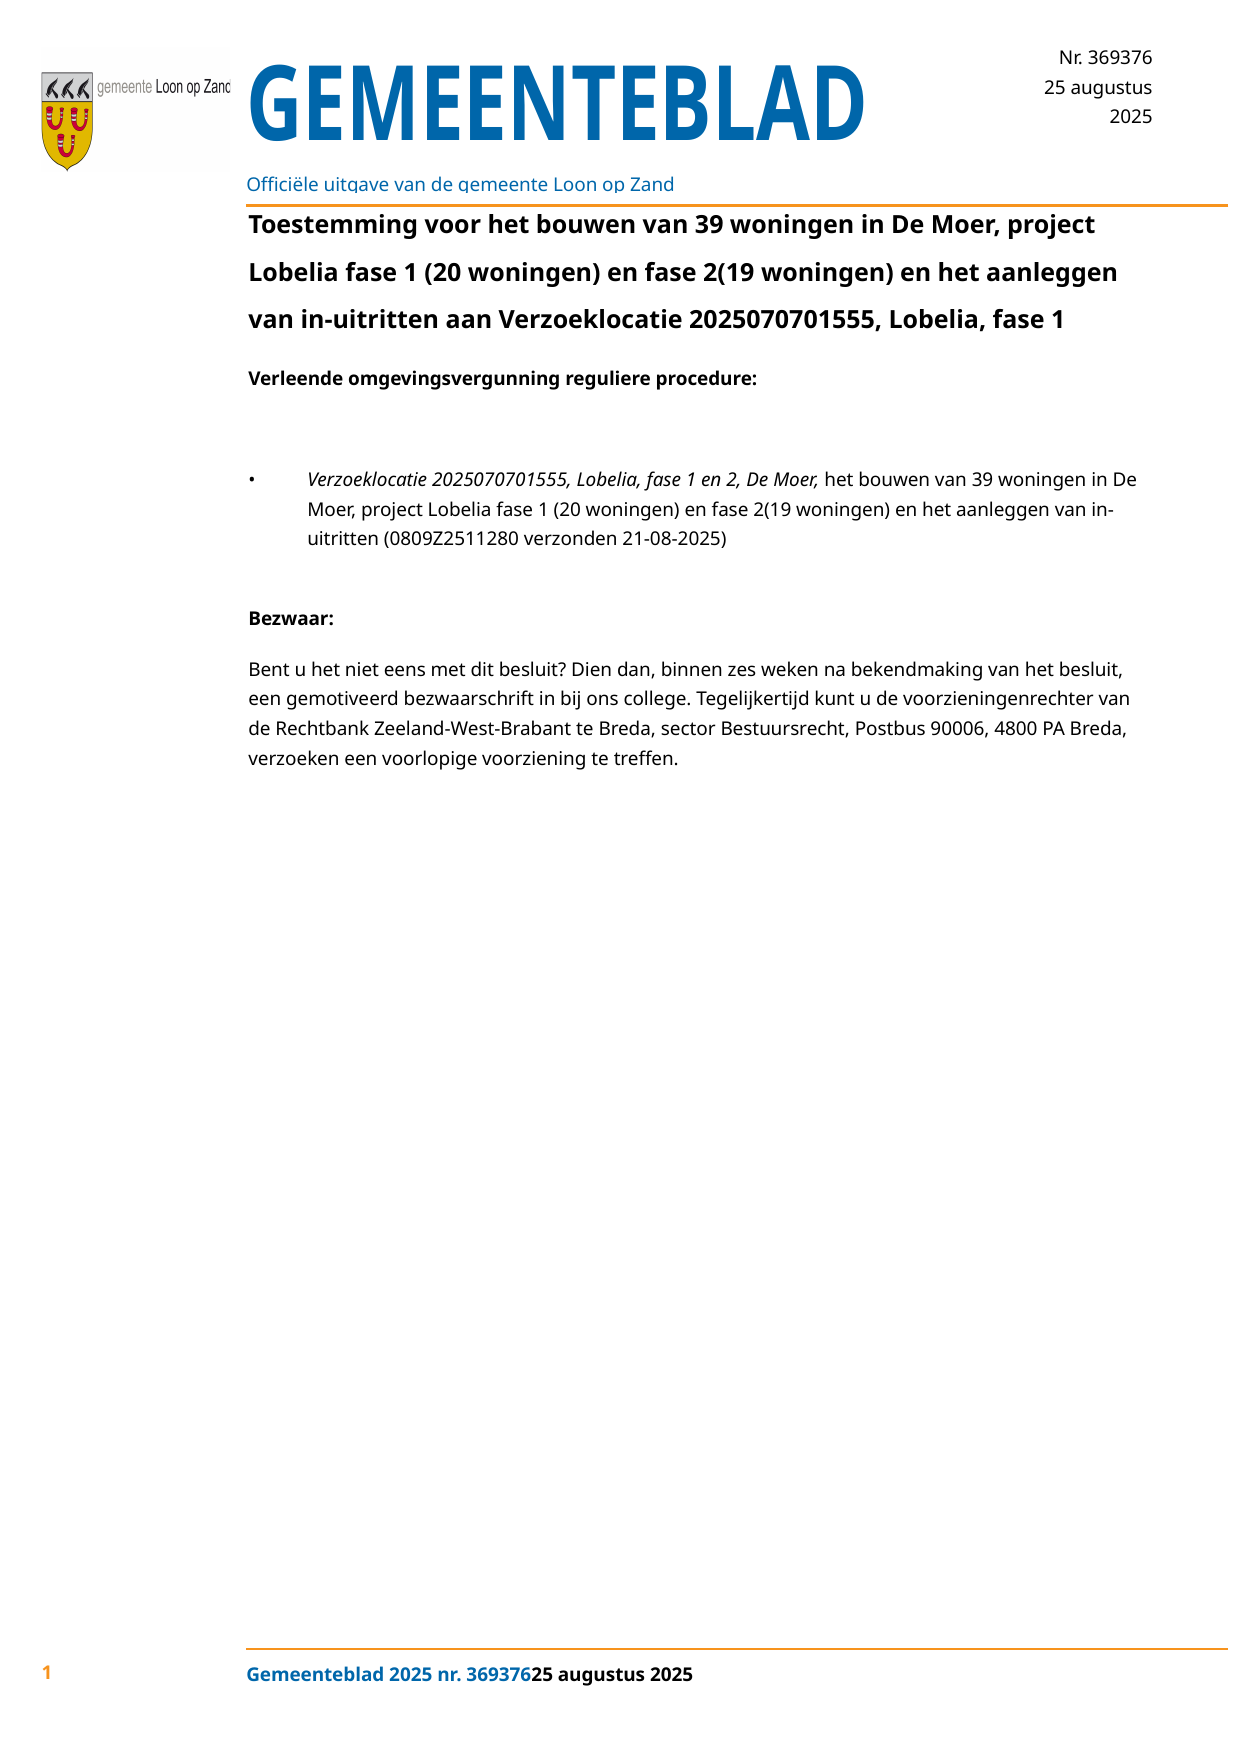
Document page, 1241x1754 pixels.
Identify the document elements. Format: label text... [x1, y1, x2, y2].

text Verleende omgevingsvergunning reguliere procedure: [248, 366, 1152, 391]
text Bezwaar: [248, 606, 1152, 631]
text Toestemming voor het bouwen van 39 woningen in De Moer, project Lobelia fase 1 (20 woningen) en fase 2(19 woningen) en het aanleggen van in-uitritten aan Verzoeklocatie 2025070701555, Lobelia, fase 1 [248, 207, 1152, 336]
text Bent u het niet eens met dit besluit? Dien dan, binnen zes weken na bekendmaking van het besluit, een gemotiveerd bezwaarschrift in bij ons college. Tegelijkertijd kunt u de voorzieningenrechter van de Rechtbank Zeeland-West-Brabant te Breda, sector Bestuursrecht, Postbus 90006, 4800 PA Breda, verzoeken een voorlopige voorziening te treffen. [248, 656, 1152, 770]
list Verzoeklocatie 2025070701555, Lobelia, fase 1 en 2, De Moer, het bouwen van 39 woningen in De Moer, project Lobelia fase 1 (20 woningen) en fase 2(19 woningen) en het aanleggen van in-uitritten (0809Z2511280 verzonden 21-08-2025) [248, 466, 1152, 551]
picture [41, 47, 231, 172]
